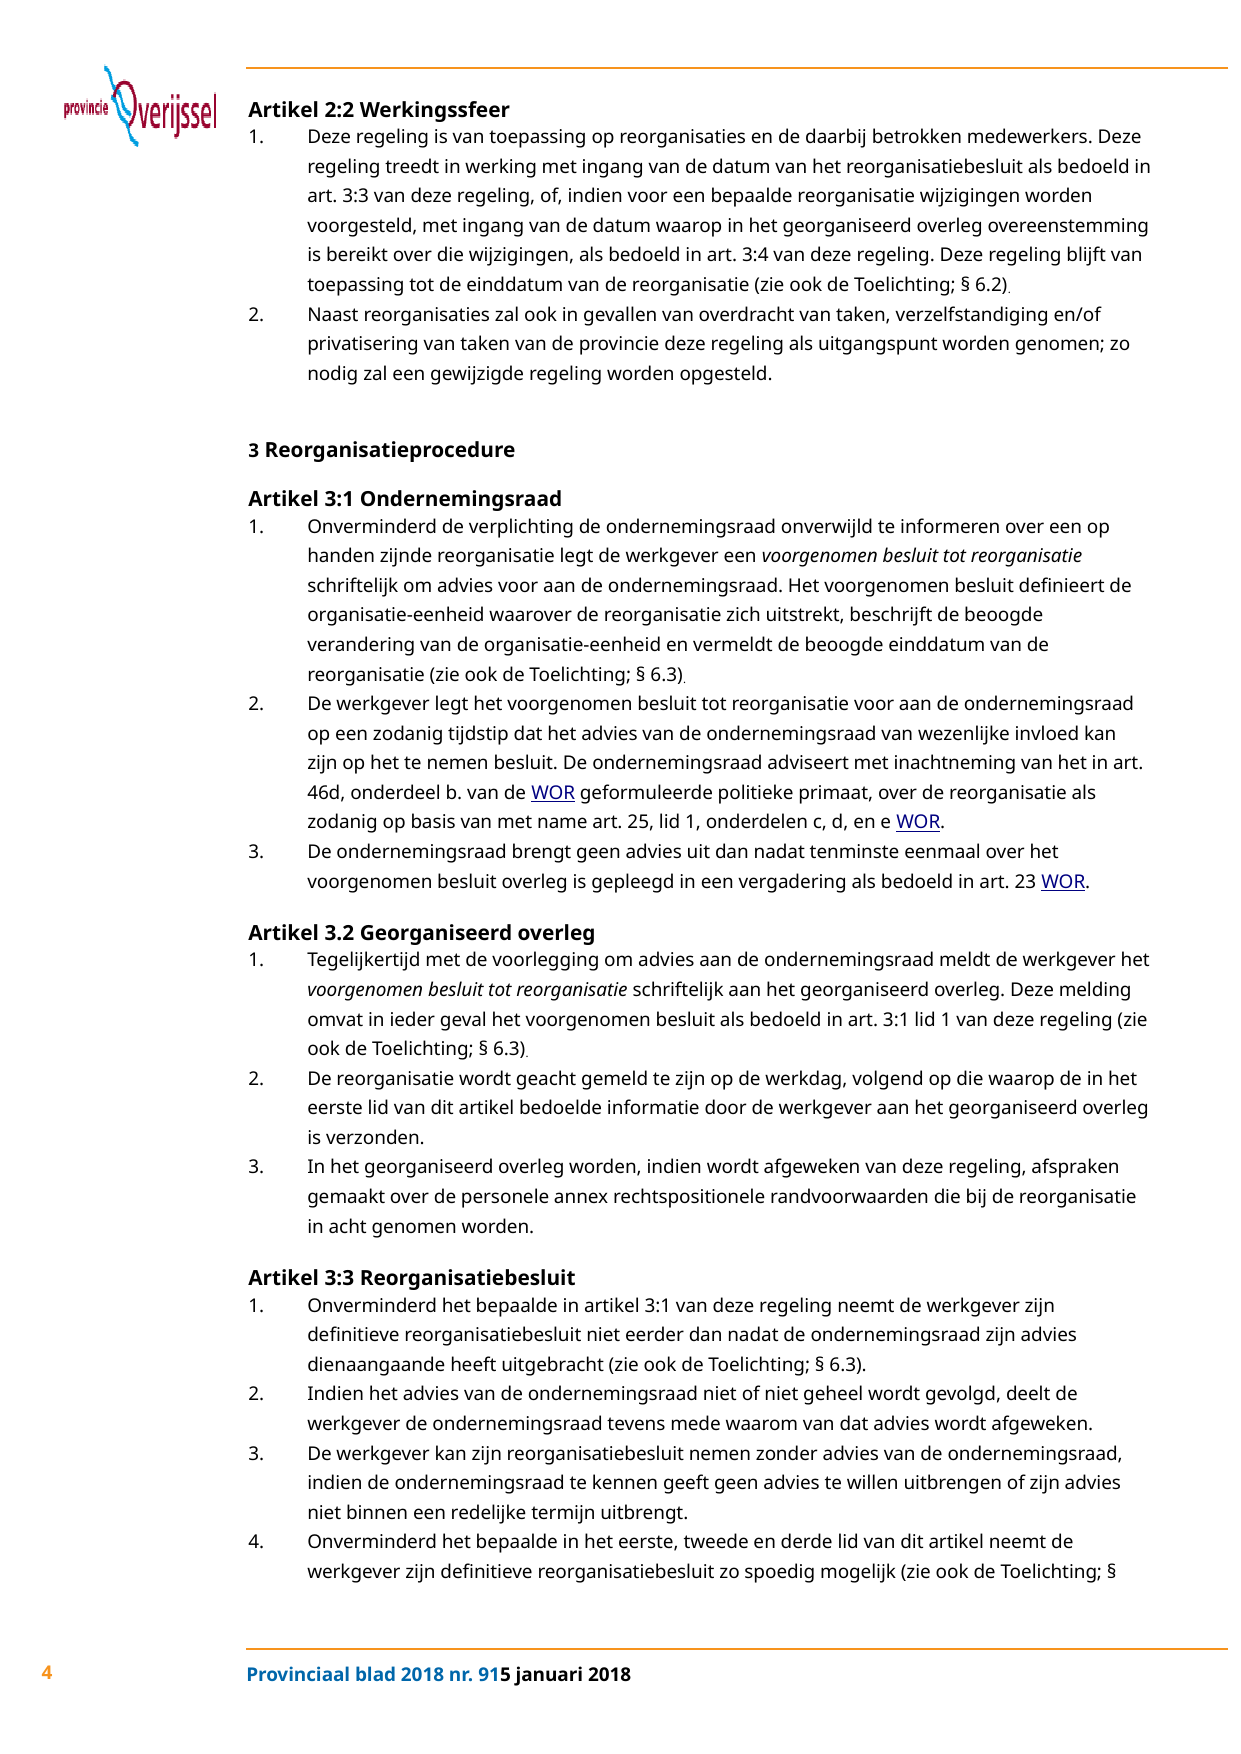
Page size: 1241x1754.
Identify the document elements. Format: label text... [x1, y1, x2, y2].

list Onverminderd het bepaalde in het eerste, tweede en derde lid van dit artikel neemt de werkgever zijn definitieve reorganisatiebesluit zo spoedig mogelijk (zie ook de Toelichting; § [248, 1528, 1152, 1584]
list Indien het advies van de ondernemingsraad niet of niet geheel wordt gevolgd, deelt de werkgever de ondernemingsraad tevens mede waarom van dat advies wordt afgeweken. [248, 1381, 1152, 1436]
picture [41, 47, 231, 172]
list Deze regeling is van toepassing op reorganisaties en de daarbij betrokken medewerkers. Deze regeling treedt in werking met ingang van de datum van het reorganisatiebesluit als bedoeld in art. 3:3 van deze regeling, of, indien voor een bepaalde reorganisatie wijzigingen worden voorgesteld, met ingang van de datum waarop in het georganiseerd overleg overeenstemming is bereikt over die wijzigingen, als bedoeld in art. 3:4 van deze regeling. Deze regeling blijft van toepassing tot de einddatum van de reorganisatie (zie ook de Toelichting; § 6.2). [248, 123, 1152, 297]
list Naast reorganisaties zal ook in gevallen van overdracht van taken, verzelfstandiging en/of privatisering van taken van de provincie deze regeling als uitgangspunt worden genomen; zo nodig zal een gewijzigde regeling worden opgesteld. [248, 301, 1152, 386]
list De ondernemingsraad brengt geen advies uit dan nadat tenminste eenmaal over het voorgenomen besluit overleg is gepleegd in een vergadering als bedoeld in art. 23 WOR. [248, 838, 1152, 893]
list In het georganiseerd overleg worden, indien wordt afgeweken van deze regeling, afspraken gemaakt over de personele annex rechtspositionele randvoorwaarden die bij de reorganisatie in acht genomen worden. [248, 1154, 1152, 1239]
list De reorganisatie wordt geacht gemeld te zijn op de werkdag, volgend op die waarop de in het eerste lid van dit artikel bedoelde informatie door de werkgever aan het georganiseerd overleg is verzonden. [248, 1065, 1152, 1150]
list De werkgever legt het voorgenomen besluit tot reorganisatie voor aan de ondernemingsraad op een zodanig tijdstip dat het advies van de ondernemingsraad van wezenlijke invloed kan zijn op het te nemen besluit. De ondernemingsraad adviseert met inachtneming van het in art. 46d, onderdeel b. van de WOR geformuleerde politieke primaat, over de reorganisatie als zodanig op basis van met name art. 25, lid 1, onderdelen c, d, en e WOR. [248, 690, 1152, 834]
text Artikel 3:1 Ondernemingsraad [248, 484, 1152, 513]
list Onverminderd de verplichting de ondernemingsraad onverwijld te informeren over een op handen zijnde reorganisatie legt de werkgever een voorgenomen besluit tot reorganisatie schriftelijk om advies voor aan de ondernemingsraad. Het voorgenomen besluit definieert de organisatie-eenheid waarover de reorganisatie zich uitstrekt, beschrijft de beoogde verandering van de organisatie-eenheid en vermeldt de beoogde einddatum van de reorganisatie (zie ook de Toelichting; § 6.3). [248, 513, 1152, 686]
text Artikel 3:3 Reorganisatiebesluit [248, 1263, 1152, 1292]
text Artikel 3.2 Georganiseerd overleg [248, 918, 1152, 947]
list De werkgever kan zijn reorganisatiebesluit nemen zonder advies van de ondernemingsraad, indien de ondernemingsraad te kennen geeft geen advies te willen uitbrengen of zijn advies niet binnen een redelijke termijn uitbrengt. [248, 1440, 1152, 1524]
list Onverminderd het bepaalde in artikel 3:1 van deze regeling neemt de werkgever zijn definitieve reorganisatiebesluit niet eerder dan nadat de ondernemingsraad zijn advies dienaangaande heeft uitgebracht (zie ook de Toelichting; § 6.3). [248, 1292, 1152, 1377]
text 3 Reorganisatieprocedure [248, 435, 1152, 463]
text Artikel 2:2 Werkingssfeer [248, 95, 1152, 123]
list Tegelijkertijd met de voorlegging om advies aan de ondernemingsraad meldt de werkgever het voorgenomen besluit tot reorganisatie schriftelijk aan het georganiseerd overleg. Deze melding omvat in ieder geval het voorgenomen besluit als bedoeld in art. 3:1 lid 1 van deze regeling (zie ook de Toelichting; § 6.3). [248, 947, 1152, 1061]
